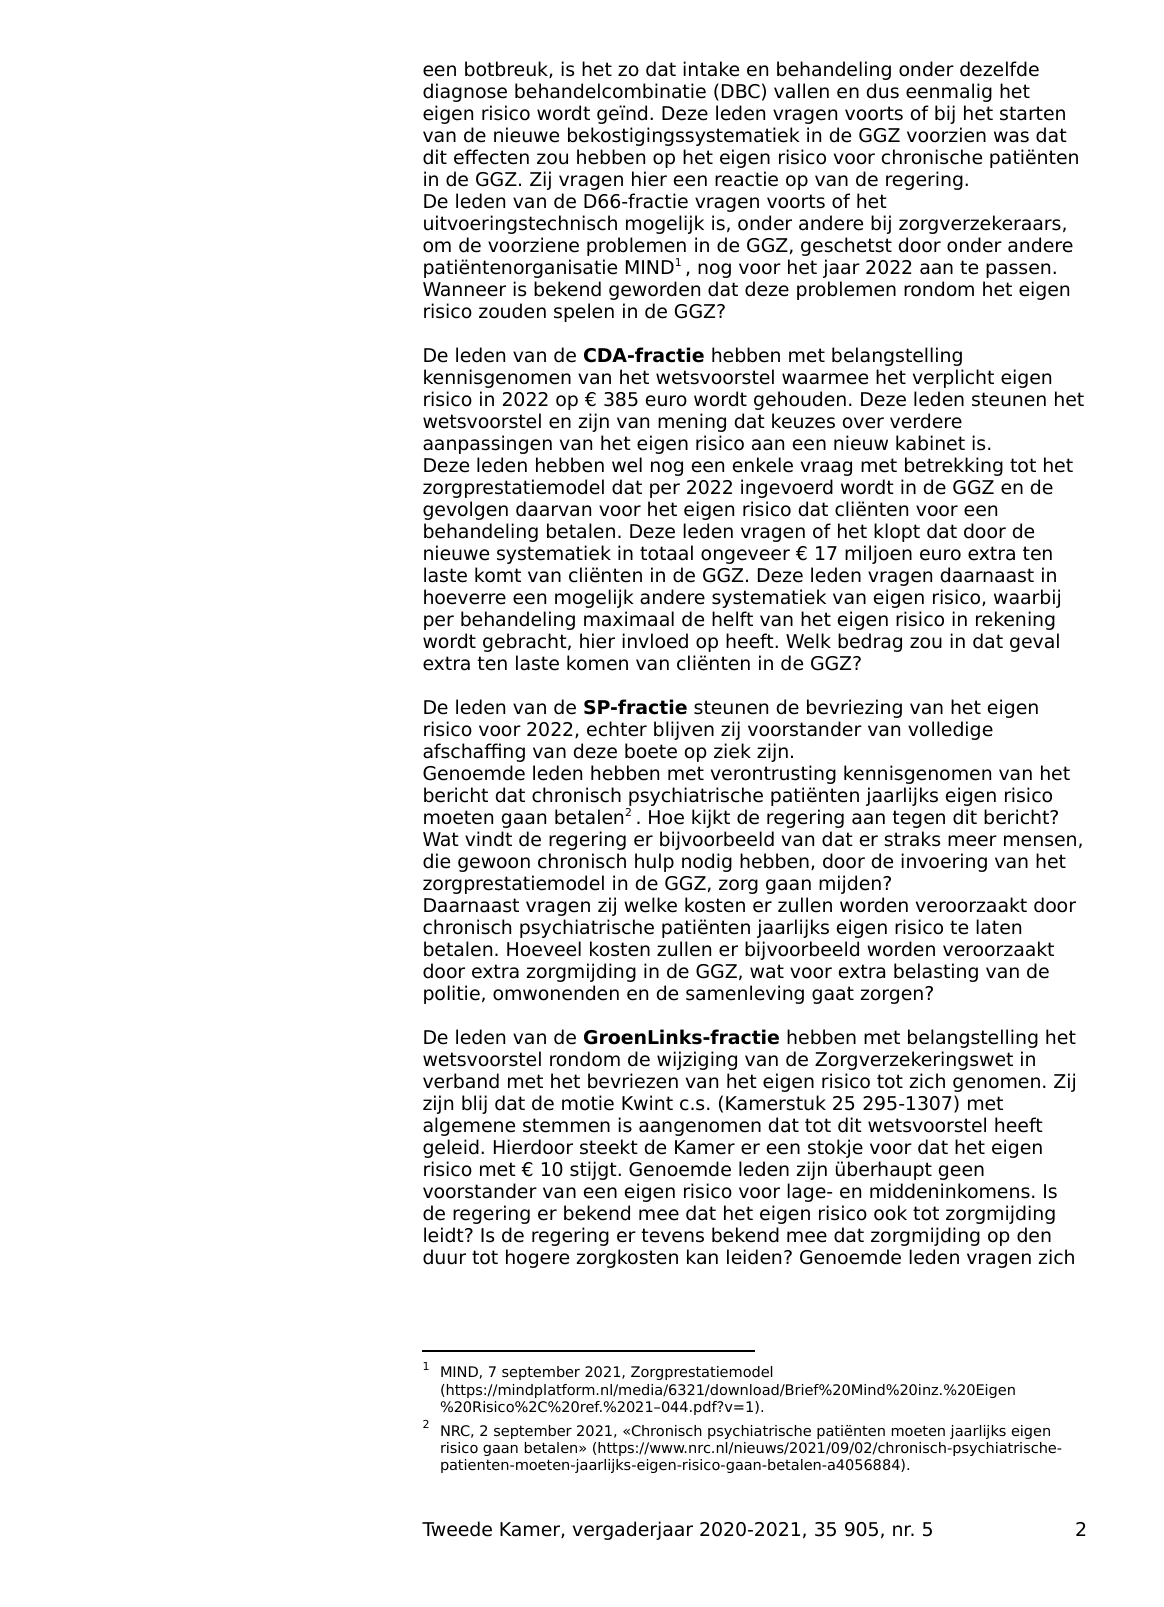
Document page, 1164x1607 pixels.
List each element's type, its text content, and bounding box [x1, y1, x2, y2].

text MIND, 7 september 2021, Zorgprestatiemodel (https://mindplatform.nl/media/6321/download/Brief%20Mind%20inz.%20Eigen%20Risico%2C%20ref.%2021–044.pdf?v=1). [422, 1360, 1087, 1416]
text NRC, 2 september 2021, «Chronisch psychiatrische patiënten moeten jaarlijks eigen risico gaan betalen» (https://www.nrc.nl/nieuws/2021/09/02/chronisch-psychiatrische-patienten-moeten-jaarlijks-eigen-risico-gaan-betalen-a4056884). [422, 1418, 1087, 1474]
text De leden van de SP-fractie steunen de bevriezing van het eigen risico voor 2022, echter blijven zij voorstander van volledige afschaffing van deze boete op ziek zijn. [422, 697, 1087, 763]
text Daarnaast vragen zij welke kosten er zullen worden veroorzaakt door chronisch psychiatrische patiënten jaarlijks eigen risico te laten betalen. Hoeveel kosten zullen er bijvoorbeeld worden veroorzaakt door extra zorgmijding in de GGZ, wat voor extra belasting van de politie, omwonenden en de samenleving gaat zorgen? [422, 895, 1087, 1004]
text Deze leden hebben wel nog een enkele vraag met betrekking tot het zorgprestatiemodel dat per 2022 ingevoerd wordt in de GGZ en de gevolgen daarvan voor het eigen risico dat cliënten voor een behandeling betalen. Deze leden vragen of het klopt dat door de nieuwe systematiek in totaal ongeveer € 17 miljoen euro extra ten laste komt van cliënten in de GGZ. Deze leden vragen daarnaast in hoeverre een mogelijk andere systematiek van eigen risico, waarbij per behandeling maximaal de helft van het eigen risico in rekening wordt gebracht, hier invloed op heeft. Welk bedrag zou in dat geval extra ten laste komen van cliënten in de GGZ? [422, 455, 1087, 675]
text De leden van de CDA-fractie hebben met belangstelling kennisgenomen van het wetsvoorstel waarmee het verplicht eigen risico in 2022 op € 385 euro wordt gehouden. Deze leden steunen het wetsvoorstel en zijn van mening dat keuzes over verdere aanpassingen van het eigen risico aan een nieuw kabinet is. [422, 345, 1087, 455]
text De leden van de D66-fractie vragen voorts of het uitvoeringstechnisch mogelijk is, onder andere bij zorgverzekeraars, om de voorziene problemen in de GGZ, geschetst door onder andere patiëntenorganisatie MIND, nog voor het jaar 2022 aan te passen. Wanneer is bekend geworden dat deze problemen rondom het eigen risico zouden spelen in de GGZ? [422, 191, 1087, 323]
text een botbreuk, is het zo dat intake en behandeling onder dezelfde diagnose behandelcombinatie (DBC) vallen en dus eenmalig het eigen risico wordt geïnd. Deze leden vragen voorts of bij het starten van de nieuwe bekostigingssystematiek in de GGZ voorzien was dat dit effecten zou hebben op het eigen risico voor chronische patiënten in de GGZ. Zij vragen hier een reactie op van de regering. [422, 59, 1087, 191]
text Genoemde leden hebben met verontrusting kennisgenomen van het bericht dat chronisch psychiatrische patiënten jaarlijks eigen risico moeten gaan betalen. Hoe kijkt de regering aan tegen dit bericht? Wat vindt de regering er bijvoorbeeld van dat er straks meer mensen, die gewoon chronisch hulp nodig hebben, door de invoering van het zorgprestatiemodel in de GGZ, zorg gaan mijden? [422, 763, 1087, 895]
text De leden van de GroenLinks-fractie hebben met belangstelling het wetsvoorstel rondom de wijziging van de Zorgverzekeringswet in verband met het bevriezen van het eigen risico tot zich genomen. Zij zijn blij dat de motie Kwint c.s. (Kamerstuk 25 295-1307) met algemene stemmen is aangenomen dat tot dit wetsvoorstel heeft geleid. Hierdoor steekt de Kamer er een stokje voor dat het eigen risico met € 10 stijgt. Genoemde leden zijn überhaupt geen voorstander van een eigen risico voor lage- en middeninkomens. Is de regering er bekend mee dat het eigen risico ook tot zorgmijding leidt? Is de regering er tevens bekend mee dat zorgmijding op den duur tot hogere zorgkosten kan leiden? Genoemde leden vragen zich [422, 1027, 1087, 1268]
